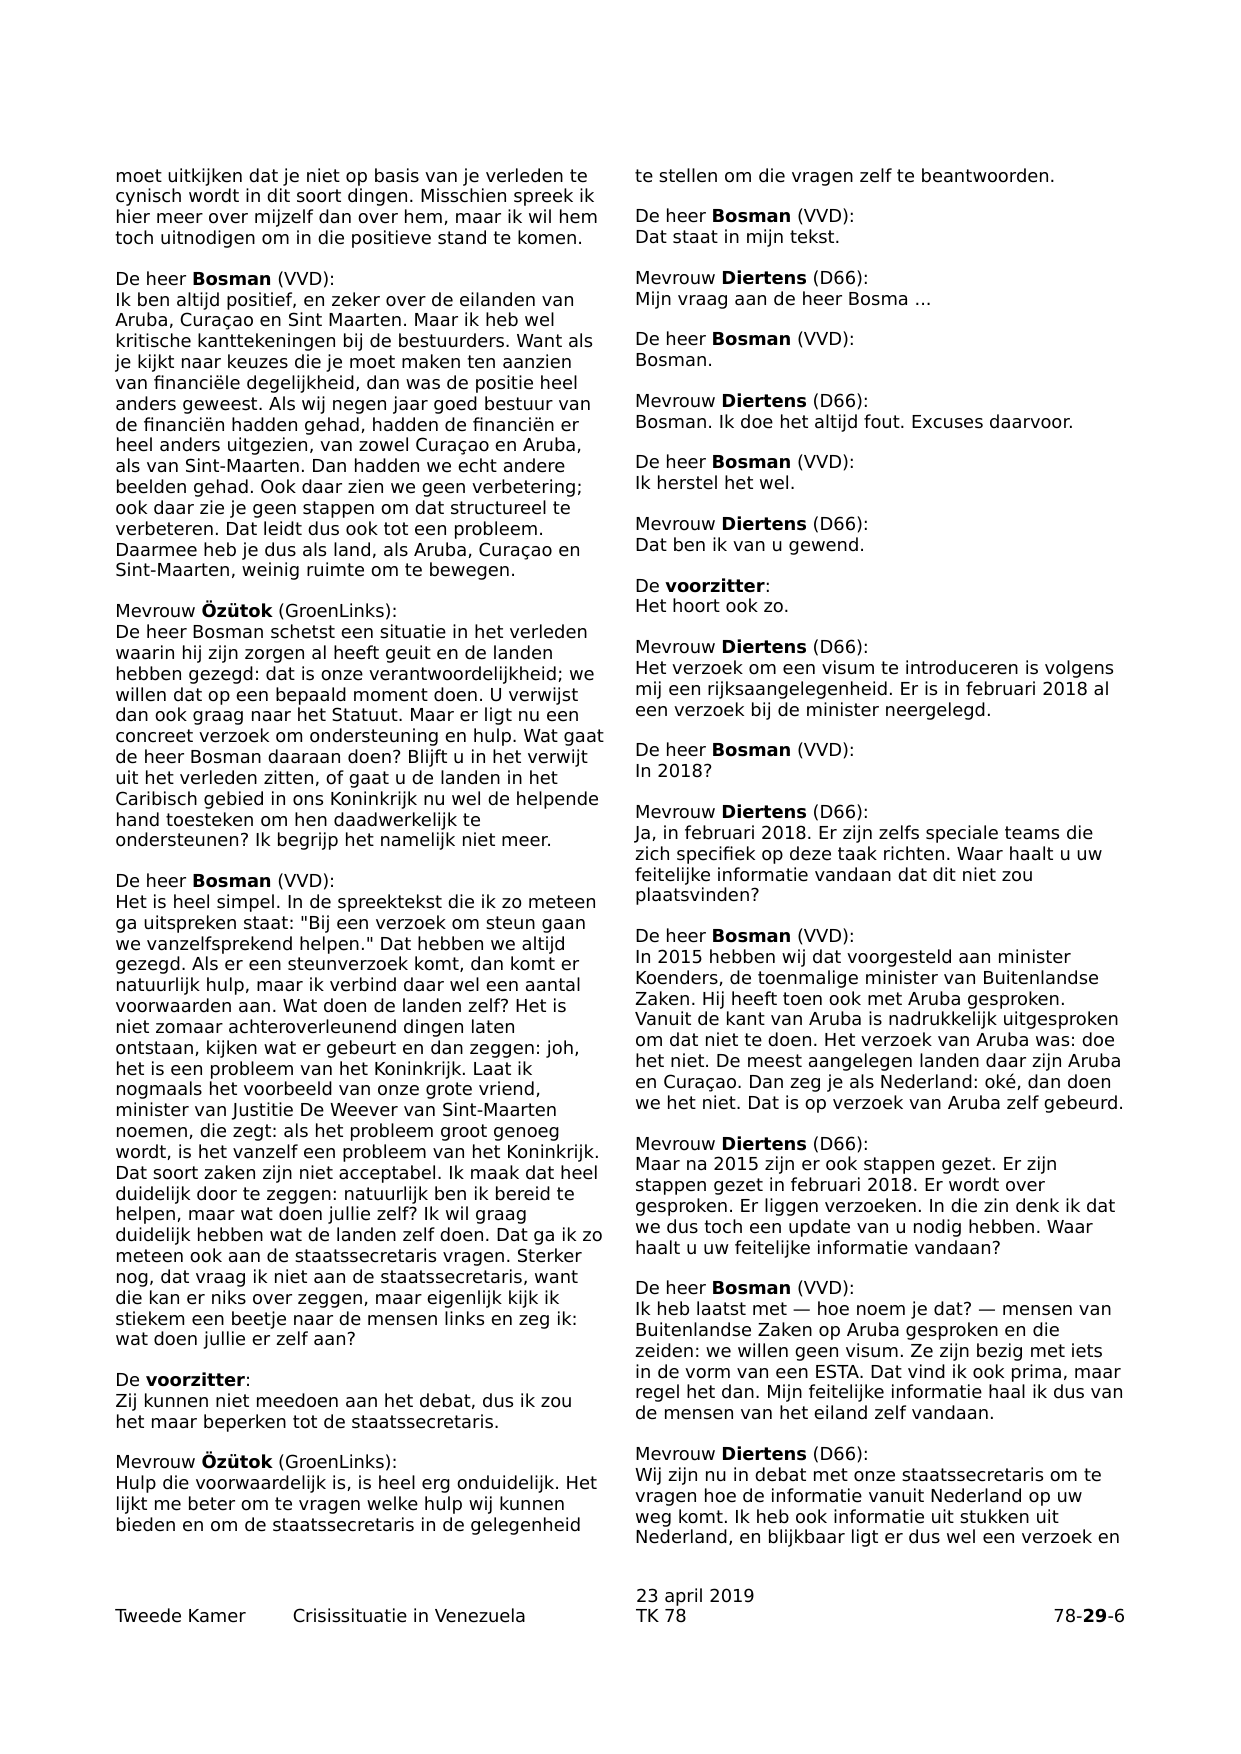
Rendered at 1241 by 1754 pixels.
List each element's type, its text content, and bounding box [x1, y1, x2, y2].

text De heer Bosman schetst een situatie in het verleden waarin hij zijn zorgen al heeft geuit en de landen hebben gezegd: dat is onze verantwoordelijkheid; we willen dat op een bepaald moment doen. U verwijst dan ook graag naar het Statuut. Maar er ligt nu een concreet verzoek om ondersteuning en hulp. Wat gaat de heer Bosman daaraan doen? Blijft u in het verwijt uit het verleden zitten, of gaat u de landen in het Caribisch gebied in ons Koninkrijk nu wel de helpende hand toesteken om hen daadwerkelijk te ondersteunen? Ik begrijp het namelijk niet meer. [115, 622, 605, 851]
text Zij kunnen niet meedoen aan het debat, dus ik zou het maar beperken tot de staatssecretaris. [115, 1391, 605, 1432]
text In 2015 hebben wij dat voorgesteld aan minister Koenders, de toenmalige minister van Buitenlandse Zaken. Hij heeft toen ook met Aruba gesproken. Vanuit de kant van Aruba is nadrukkelijk uitgesproken om dat niet te doen. Het verzoek van Aruba was: doe het niet. De meest aangelegen landen daar zijn Aruba en Curaçao. Dan zeg je als Nederland: oké, dan doen we het niet. Dat is op verzoek van Aruba zelf gebeurd. [635, 947, 1125, 1113]
text Mevrouw Diertens (D66): [635, 1133, 1125, 1154]
text Mevrouw Diertens (D66): [635, 802, 1125, 823]
text De heer Bosman (VVD): [115, 269, 605, 289]
text Mevrouw Özütok (GroenLinks): [115, 1452, 605, 1473]
text Het is heel simpel. In de spreektekst die ik zo meteen ga uitspreken staat: "Bij een verzoek om steun gaan we vanzelfsprekend helpen." Dat hebben we altijd gezegd. Als er een steunverzoek komt, dan komt er natuurlijk hulp, maar ik verbind daar wel een aantal voorwaarden aan. Wat doen de landen zelf? Het is niet zomaar achteroverleunend dingen laten ontstaan, kijken wat er gebeurt en dan zeggen: joh, het is een probleem van het Koninkrijk. Laat ik nogmaals het voorbeeld van onze grote vriend, minister van Justitie De Weever van Sint-Maarten noemen, die zegt: als het probleem groot genoeg wordt, is het vanzelf een probleem van het Koninkrijk. Dat soort zaken zijn niet acceptabel. Ik maak dat heel duidelijk door te zeggen: natuurlijk ben ik bereid te helpen, maar wat doen jullie zelf? Ik wil graag duidelijk hebben wat de landen zelf doen. Dat ga ik zo meteen ook aan de staatssecretaris vragen. Sterker nog, dat vraag ik niet aan de staatssecretaris, want die kan er niks over zeggen, maar eigenlijk kijk ik stiekem een beetje naar de mensen links en zeg ik: wat doen jullie er zelf aan? [115, 892, 605, 1350]
text Bosman. [635, 350, 1125, 371]
text moet uitkijken dat je niet op basis van je verleden te cynisch wordt in dit soort dingen. Misschien spreek ik hier meer over mijzelf dan over hem, maar ik wil hem toch uitnodigen om in die positieve stand te komen. [115, 165, 605, 249]
text De heer Bosman (VVD): [115, 871, 605, 892]
text Wij zijn nu in debat met onze staatssecretaris om te vragen hoe de informatie vanuit Nederland op uw weg komt. Ik heb ook informatie uit stukken uit Nederland, en blijkbaar ligt er dus wel een verzoek en [635, 1465, 1125, 1548]
text Bosman. Ik doe het altijd fout. Excuses daarvoor. [635, 412, 1125, 432]
text Dat staat in mijn tekst. [635, 227, 1125, 248]
text De heer Bosman (VVD): [635, 740, 1125, 761]
text Ik heb laatst met — hoe noem je dat? — mensen van Buitenlandse Zaken op Aruba gesproken en die zeiden: we willen geen visum. Ze zijn bezig met iets in de vorm van een ESTA. Dat vind ik ook prima, maar regel het dan. Mijn feitelijke informatie haal ik dus van de mensen van het eiland zelf vandaan. [635, 1299, 1125, 1424]
text In 2018? [635, 761, 1125, 782]
text Ik herstel het wel. [635, 473, 1125, 494]
text De heer Bosman (VVD): [635, 452, 1125, 473]
text te stellen om die vragen zelf te beantwoorden. [635, 165, 1125, 186]
text Mevrouw Diertens (D66): [635, 391, 1125, 412]
text Het verzoek om een visum te introduceren is volgens mij een rijksaangelegenheid. Er is in februari 2018 al een verzoek bij de minister neergelegd. [635, 658, 1125, 720]
text Dat ben ik van u gewend. [635, 535, 1125, 556]
text Mevrouw Diertens (D66): [635, 268, 1125, 288]
text Maar na 2015 zijn er ook stappen gezet. Er zijn stappen gezet in februari 2018. Er wordt over gesproken. Er liggen verzoeken. In die zin denk ik dat we dus toch een update van u nodig hebben. Waar haalt u uw feitelijke informatie vandaan? [635, 1154, 1125, 1258]
text Het hoort ook zo. [635, 596, 1125, 617]
text Mevrouw Diertens (D66): [635, 1444, 1125, 1465]
text Ik ben altijd positief, en zeker over de eilanden van Aruba, Curaçao en Sint Maarten. Maar ik heb wel kritische kanttekeningen bij de bestuurders. Want als je kijkt naar keuzes die je moet maken ten aanzien van financiële degelijkheid, dan was de positie heel anders geweest. Als wij negen jaar goed bestuur van de financiën hadden gehad, hadden de financiën er heel anders uitgezien, van zowel Curaçao en Aruba, als van Sint-Maarten. Dan hadden we echt andere beelden gehad. Ook daar zien we geen verbetering; ook daar zie je geen stappen om dat structureel te verbeteren. Dat leidt dus ook tot een probleem. Daarmee heb je dus als land, als Aruba, Curaçao en Sint-Maarten, weinig ruimte om te bewegen. [115, 289, 605, 581]
text Mijn vraag aan de heer Bosma ... [635, 288, 1125, 309]
text De voorzitter: [115, 1370, 605, 1391]
text De heer Bosman (VVD): [635, 1278, 1125, 1299]
text Mevrouw Diertens (D66): [635, 514, 1125, 535]
text De voorzitter: [635, 576, 1125, 596]
text De heer Bosman (VVD): [635, 329, 1125, 350]
text Hulp die voorwaardelijk is, is heel erg onduidelijk. Het lijkt me beter om te vragen welke hulp wij kunnen bieden en om de staatssecretaris in de gelegenheid [115, 1473, 605, 1536]
text Ja, in februari 2018. Er zijn zelfs speciale teams die zich specifiek op deze taak richten. Waar haalt u uw feitelijke informatie vandaan dat dit niet zou plaatsvinden? [635, 823, 1125, 906]
text De heer Bosman (VVD): [635, 926, 1125, 947]
text Mevrouw Özütok (GroenLinks): [115, 601, 605, 622]
text Mevrouw Diertens (D66): [635, 637, 1125, 658]
text De heer Bosman (VVD): [635, 206, 1125, 227]
